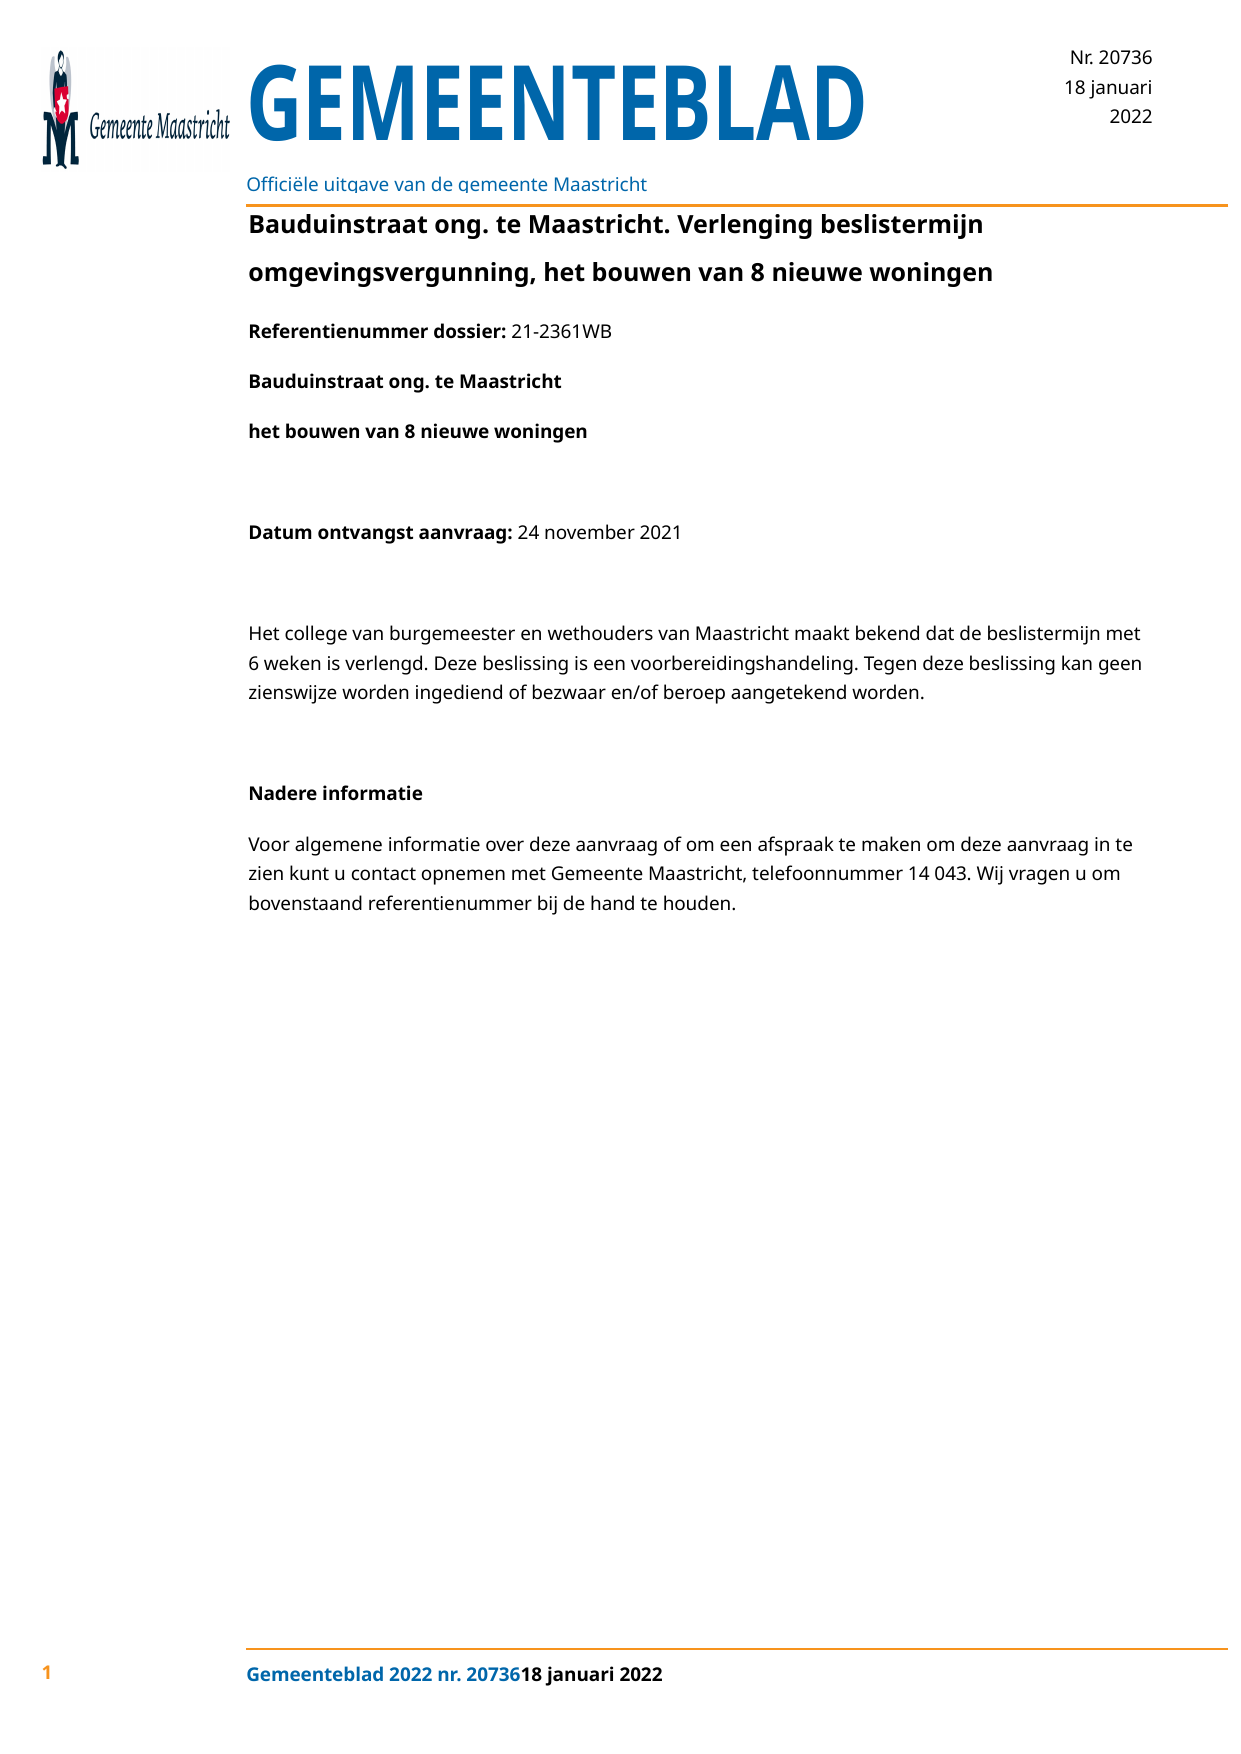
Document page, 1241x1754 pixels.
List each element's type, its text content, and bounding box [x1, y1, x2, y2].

picture [41, 47, 231, 172]
text Datum ontvangst aanvraag: 24 november 2021 [248, 519, 1152, 545]
text Bauduinstraat ong. te Maastricht. Verlenging beslistermijn omgevingsvergunning, het bouwen van 8 nieuwe woningen [248, 207, 1152, 288]
text het bouwen van 8 nieuwe woningen [248, 419, 1152, 444]
text Voor algemene informatie over deze aanvraag of om een afspraak te maken om deze aanvraag in te zien kunt u contact opnemen met Gemeente Maastricht, telefoonnummer 14 043. Wij vragen u om bovenstaand referentienummer bij de hand te houden. [248, 831, 1152, 916]
text Nadere informatie [248, 780, 1152, 806]
text Referentienummer dossier: 21-2361WB [248, 318, 1152, 344]
text Bauduinstraat ong. te Maastricht [248, 368, 1152, 394]
text Het college van burgemeester en wethouders van Maastricht maakt bekend dat de beslistermijn met 6 weken is verlengd. Deze beslissing is een voorbereidingshandeling. Tegen deze beslissing kan geen zienswijze worden ingediend of bezwaar en/of beroep aangetekend worden. [248, 620, 1152, 705]
